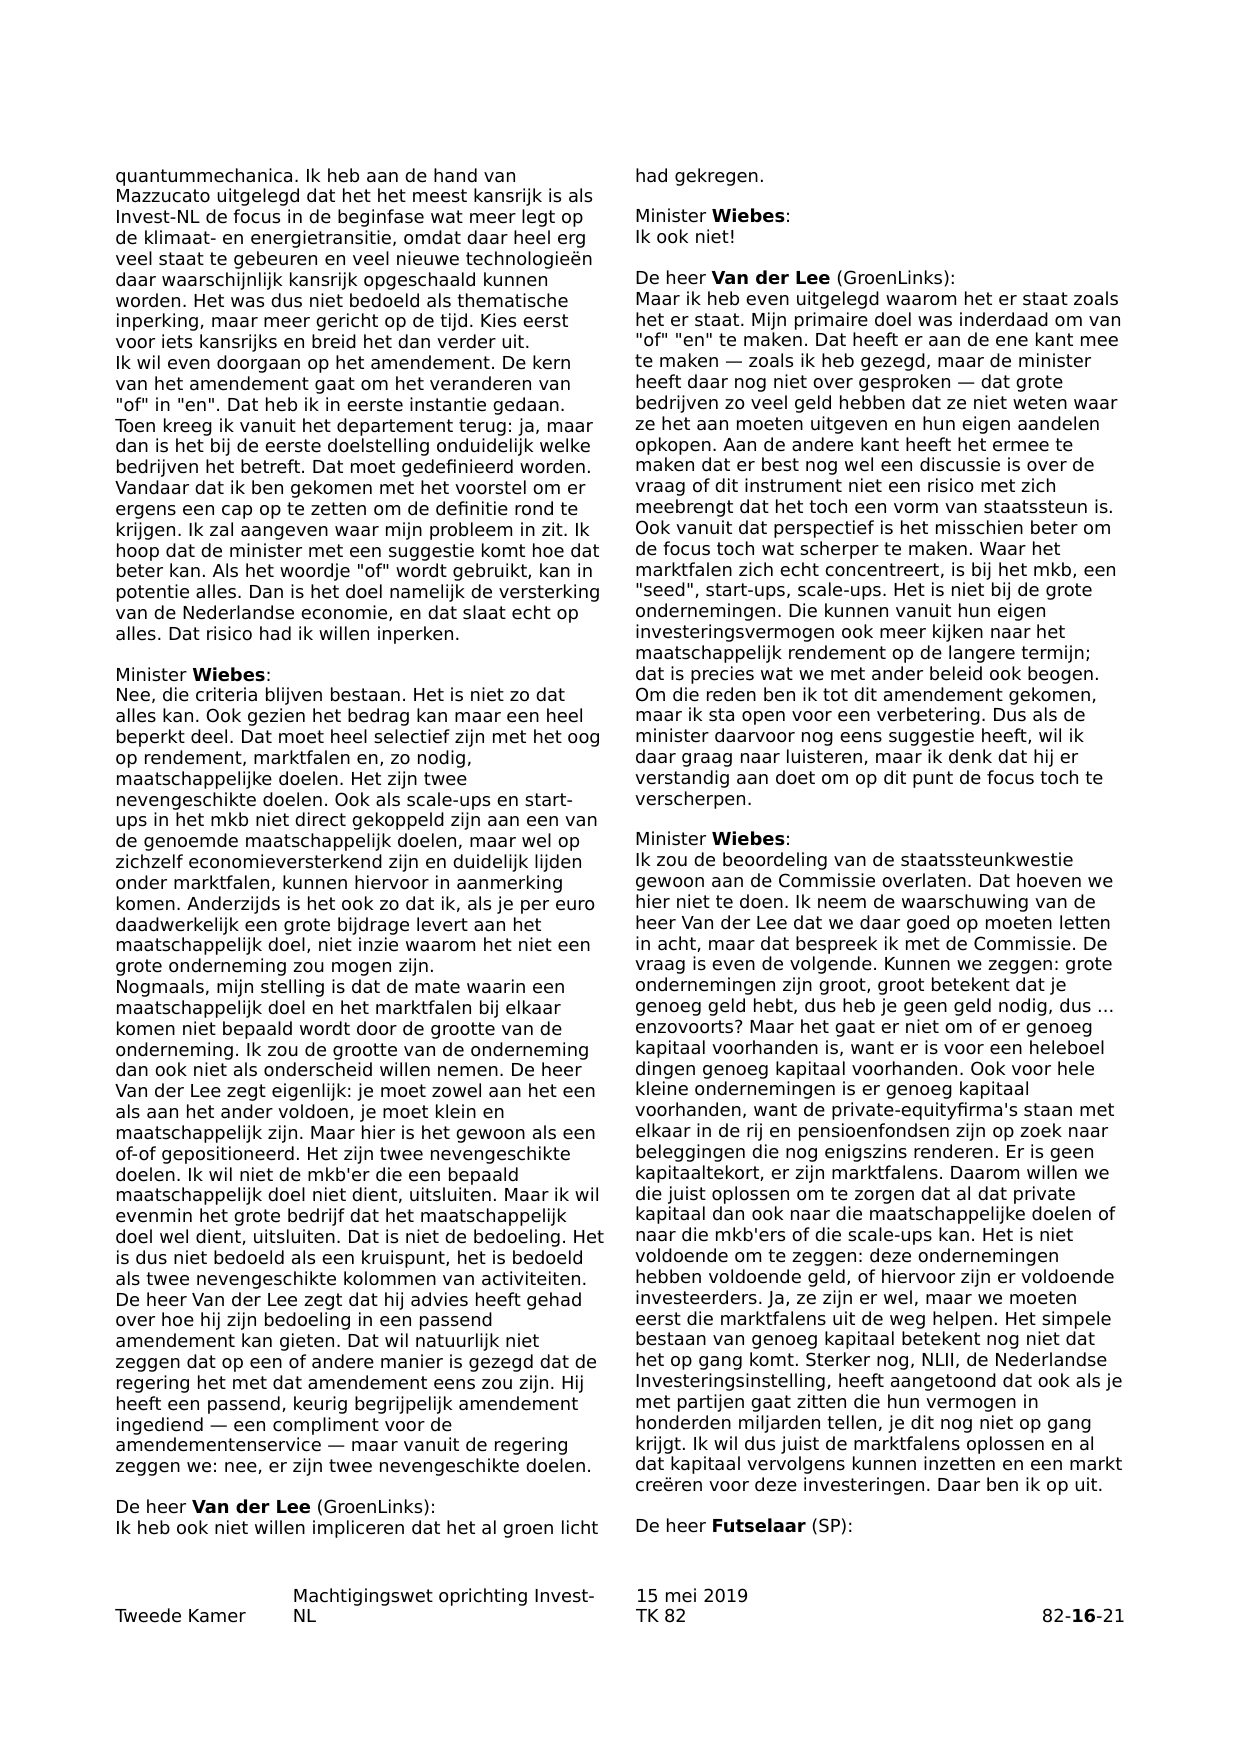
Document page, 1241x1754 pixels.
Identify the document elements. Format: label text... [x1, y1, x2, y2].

text De heer Van der Lee zegt dat hij advies heeft gehad over hoe hij zijn bedoeling in een passend amendement kan gieten. Dat wil natuurlijk niet zeggen dat op een of andere manier is gezegd dat de regering het met dat amendement eens zou zijn. Hij heeft een passend, keurig begrijpelijk amendement ingediend — een compliment voor de amendementenservice — maar vanuit de regering zeggen we: nee, er zijn twee nevengeschikte doelen. [115, 1289, 605, 1477]
text Minister Wiebes: [635, 206, 1125, 227]
text Nee, die criteria blijven bestaan. Het is niet zo dat alles kan. Ook gezien het bedrag kan maar een heel beperkt deel. Dat moet heel selectief zijn met het oog op rendement, marktfalen en, zo nodig, maatschappelijke doelen. Het zijn twee nevengeschikte doelen. Ook als scale-ups en start-ups in het mkb niet direct gekoppeld zijn aan een van de genoemde maatschappelijk doelen, maar wel op zichzelf economieversterkend zijn en duidelijk lijden onder marktfalen, kunnen hiervoor in aanmerking komen. Anderzijds is het ook zo dat ik, als je per euro daadwerkelijk een grote bijdrage levert aan het maatschappelijk doel, niet inzie waarom het niet een grote onderneming zou mogen zijn. [115, 685, 605, 977]
text De heer Van der Lee (GroenLinks): [635, 268, 1125, 288]
text quantummechanica. Ik heb aan de hand van Mazzucato uitgelegd dat het het meest kansrijk is als Invest-NL de focus in de beginfase wat meer legt op de klimaat- en energietransitie, omdat daar heel erg veel staat te gebeuren en veel nieuwe technologieën daar waarschijnlijk kansrijk opgeschaald kunnen worden. Het was dus niet bedoeld als thematische inperking, maar meer gericht op de tijd. Kies eerst voor iets kansrijks en breid het dan verder uit. [115, 165, 605, 353]
text De heer Futselaar (SP): [635, 1516, 1125, 1537]
text Ik heb ook niet willen impliceren dat het al groen licht [115, 1518, 605, 1538]
text had gekregen. [635, 165, 1125, 186]
text Ik zou de beoordeling van de staatssteunkwestie gewoon aan de Commissie overlaten. Dat hoeven we hier niet te doen. Ik neem de waarschuwing van de heer Van der Lee dat we daar goed op moeten letten in acht, maar dat bespreek ik met de Commissie. De vraag is even de volgende. Kunnen we zeggen: grote ondernemingen zijn groot, groot betekent dat je genoeg geld hebt, dus heb je geen geld nodig, dus ... enzovoorts? Maar het gaat er niet om of er genoeg kapitaal voorhanden is, want er is voor een heleboel dingen genoeg kapitaal voorhanden. Ook voor hele kleine ondernemingen is er genoeg kapitaal voorhanden, want de private-equityfirma's staan met elkaar in de rij en pensioenfondsen zijn op zoek naar beleggingen die nog enigszins renderen. Er is geen kapitaaltekort, er zijn marktfalens. Daarom willen we die juist oplossen om te zorgen dat al dat private kapitaal dan ook naar die maatschappelijke doelen of naar die mkb'ers of die scale-ups kan. Het is niet voldoende om te zeggen: deze ondernemingen hebben voldoende geld, of hiervoor zijn er voldoende investeerders. Ja, ze zijn er wel, maar we moeten eerst die marktfalens uit de weg helpen. Het simpele bestaan van genoeg kapitaal betekent nog niet dat het op gang komt. Sterker nog, NLII, de Nederlandse Investeringsinstelling, heeft aangetoond dat ook als je met partijen gaat zitten die hun vermogen in honderden miljarden tellen, je dit nog niet op gang krijgt. Ik wil dus juist de marktfalens oplossen en al dat kapitaal vervolgens kunnen inzetten en een markt creëren voor deze investeringen. Daar ben ik op uit. [635, 850, 1125, 1496]
text Maar ik heb even uitgelegd waarom het er staat zoals het er staat. Mijn primaire doel was inderdaad om van "of" "en" te maken. Dat heeft er aan de ene kant mee te maken — zoals ik heb gezegd, maar de minister heeft daar nog niet over gesproken — dat grote bedrijven zo veel geld hebben dat ze niet weten waar ze het aan moeten uitgeven en hun eigen aandelen opkopen. Aan de andere kant heeft het ermee te maken dat er best nog wel een discussie is over de vraag of dit instrument niet een risico met zich meebrengt dat het toch een vorm van staatssteun is. Ook vanuit dat perspectief is het misschien beter om de focus toch wat scherper te maken. Waar het marktfalen zich echt concentreert, is bij het mkb, een "seed", start-ups, scale-ups. Het is niet bij de grote ondernemingen. Die kunnen vanuit hun eigen investeringsvermogen ook meer kijken naar het maatschappelijk rendement op de langere termijn; dat is precies wat we met ander beleid ook beogen. Om die reden ben ik tot dit amendement gekomen, maar ik sta open voor een verbetering. Dus als de minister daarvoor nog eens suggestie heeft, wil ik daar graag naar luisteren, maar ik denk dat hij er verstandig aan doet om op dit punt de focus toch te verscherpen. [635, 288, 1125, 809]
text Ik ook niet! [635, 227, 1125, 248]
text Ik wil even doorgaan op het amendement. De kern van het amendement gaat om het veranderen van "of" in "en". Dat heb ik in eerste instantie gedaan. Toen kreeg ik vanuit het departement terug: ja, maar dan is het bij de eerste doelstelling onduidelijk welke bedrijven het betreft. Dat moet gedefinieerd worden. Vandaar dat ik ben gekomen met het voorstel om er ergens een cap op te zetten om de definitie rond te krijgen. Ik zal aangeven waar mijn probleem in zit. Ik hoop dat de minister met een suggestie komt hoe dat beter kan. Als het woordje "of" wordt gebruikt, kan in potentie alles. Dan is het doel namelijk de versterking van de Nederlandse economie, en dat slaat echt op alles. Dat risico had ik willen inperken. [115, 353, 605, 644]
text Nogmaals, mijn stelling is dat de mate waarin een maatschappelijk doel en het marktfalen bij elkaar komen niet bepaald wordt door de grootte van de onderneming. Ik zou de grootte van de onderneming dan ook niet als onderscheid willen nemen. De heer Van der Lee zegt eigenlijk: je moet zowel aan het een als aan het ander voldoen, je moet klein en maatschappelijk zijn. Maar hier is het gewoon als een of-of gepositioneerd. Het zijn twee nevengeschikte doelen. Ik wil niet de mkb'er die een bepaald maatschappelijk doel niet dient, uitsluiten. Maar ik wil evenmin het grote bedrijf dat het maatschappelijk doel wel dient, uitsluiten. Dat is niet de bedoeling. Het is dus niet bedoeld als een kruispunt, het is bedoeld als twee nevengeschikte kolommen van activiteiten. [115, 977, 605, 1289]
text De heer Van der Lee (GroenLinks): [115, 1497, 605, 1518]
text Minister Wiebes: [115, 664, 605, 685]
text Minister Wiebes: [635, 829, 1125, 850]
